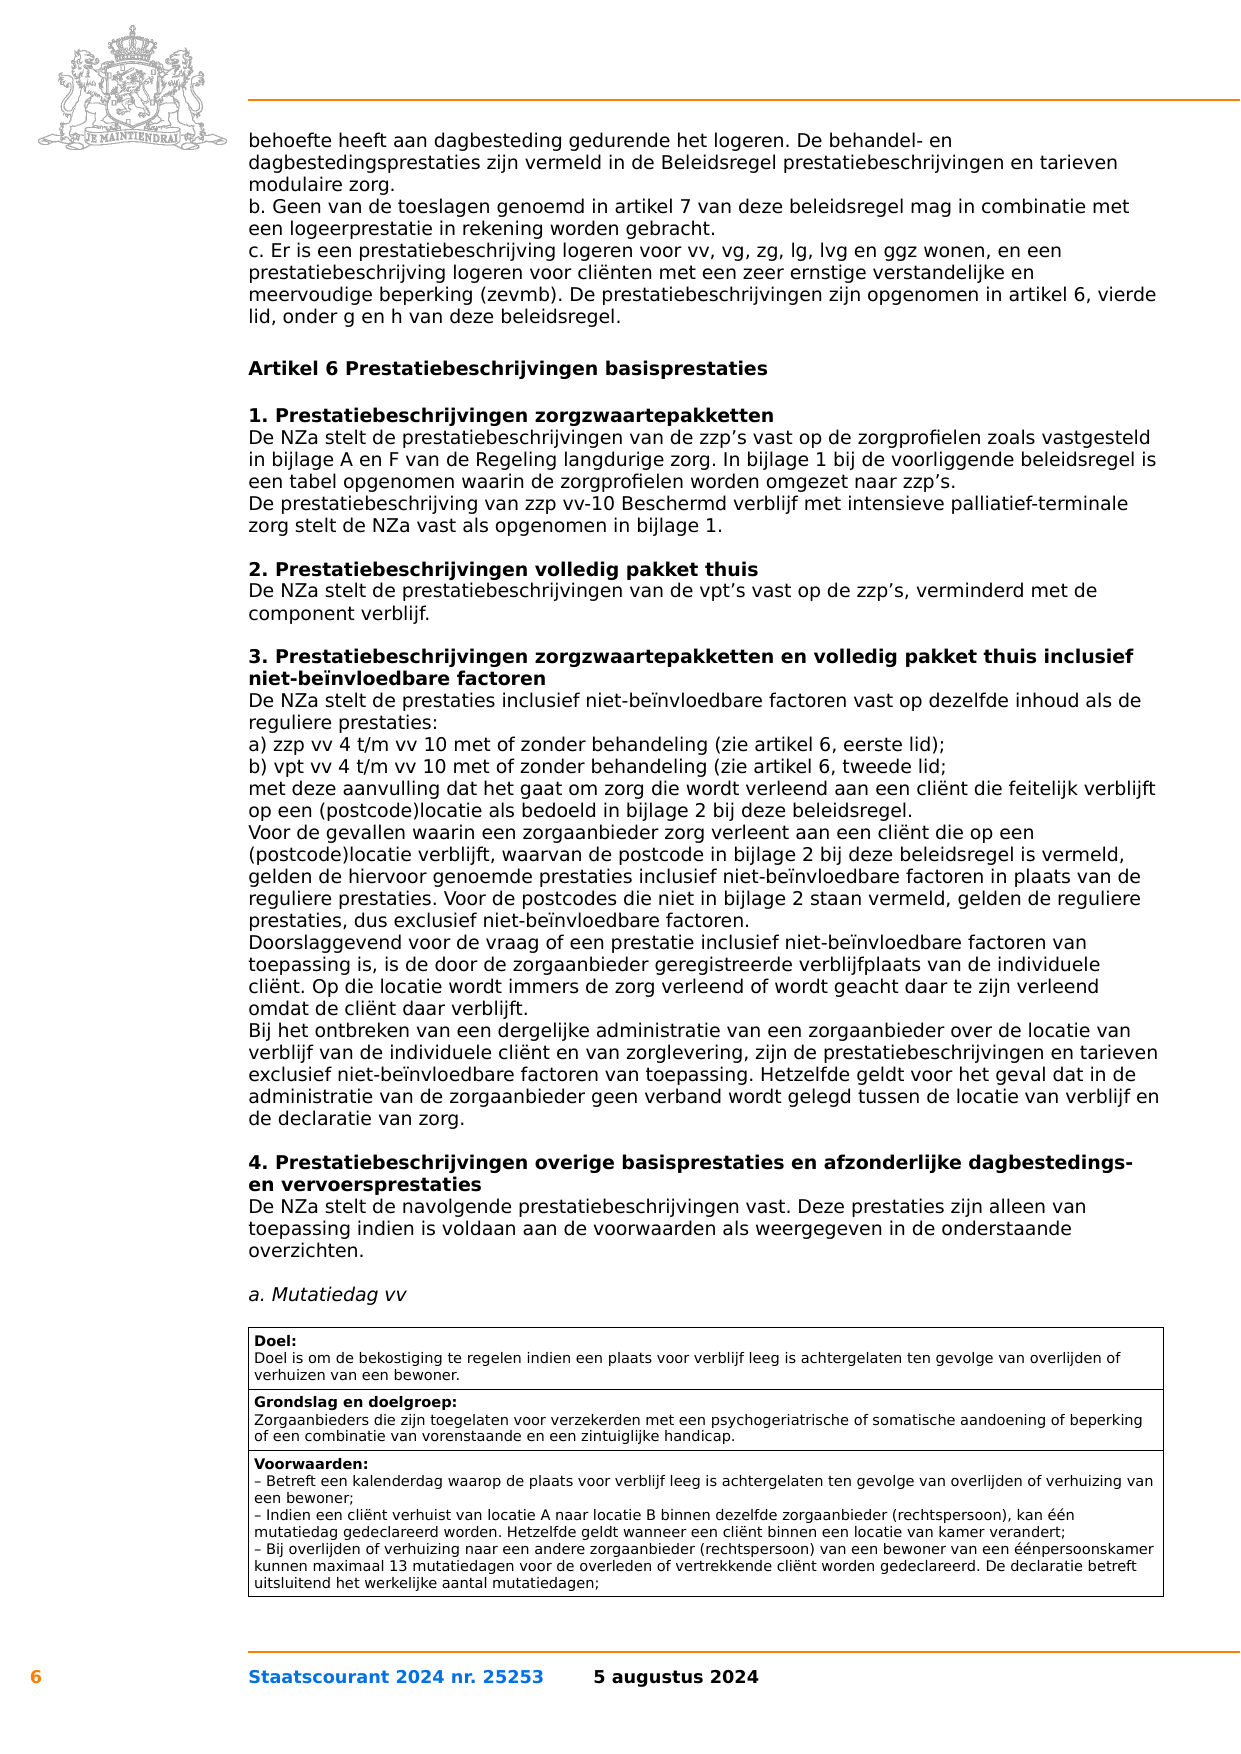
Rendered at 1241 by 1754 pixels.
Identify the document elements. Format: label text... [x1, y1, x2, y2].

text met deze aanvulling dat het gaat om zorg die wordt verleend aan een cliënt die feitelijk verblijft op een (postcode)locatie als bedoeld in bijlage 2 bij deze beleidsregel. [248, 778, 1163, 822]
text De NZa stelt de prestatiebeschrijvingen van de vpt’s vast op de zzp’s, verminderd met de component verblijf. [248, 580, 1163, 624]
text De NZa stelt de prestaties inclusief niet-beïnvloedbare factoren vast op dezelfde inhoud als de reguliere prestaties: [248, 690, 1163, 734]
text behoefte heeft aan dagbesteding gedurende het logeren. De behandel- en dagbestedingsprestaties zijn vermeld in de Beleidsregel prestatiebeschrijvingen en tarieven modulaire zorg. [248, 130, 1163, 196]
text De NZa stelt de navolgende prestatiebeschrijvingen vast. Deze prestaties zijn alleen van toepassing indien is voldaan aan de voorwaarden als weergegeven in de onderstaande overzichten. [248, 1196, 1163, 1262]
subtitle 1. Prestatiebeschrijvingen zorgzwaartepakketten [248, 405, 1163, 427]
subtitle 3. Prestatiebeschrijvingen zorgzwaartepakketten en volledig pakket thuis inclusief niet-beïnvloedbare factoren [248, 646, 1163, 690]
text Bij het ontbreken van een dergelijke administratie van een zorgaanbieder over de locatie van verblijf van de individuele cliënt en van zorglevering, zijn de prestatiebeschrijvingen en tarieven exclusief niet-beïnvloedbare factoren van toepassing. Hetzelfde geldt voor het geval dat in de administratie van de zorgaanbieder geen verband wordt gelegd tussen de locatie van verblijf en de declaratie van zorg. [248, 1020, 1163, 1130]
subtitle 4. Prestatiebeschrijvingen overige basisprestaties en afzonderlijke dagbestedings- en vervoersprestaties [248, 1152, 1163, 1196]
text c. Er is een prestatiebeschrijving logeren voor vv, vg, zg, lg, lvg en ggz wonen, en een prestatiebeschrijving logeren voor cliënten met een zeer ernstige verstandelijke en meervoudige beperking (zevmb). De prestatiebeschrijvingen zijn opgenomen in artikel 6, vierde lid, onder g en h van deze beleidsregel. [248, 240, 1163, 328]
text b. Geen van de toeslagen genoemd in artikel 7 van deze beleidsregel mag in combinatie met een logeerprestatie in rekening worden gebracht. [248, 196, 1163, 240]
table_cell Grondslag en doelgroep: Zorgaanbieders die zijn toegelaten voor verzekerden met een psychogeriatrische of somatische aandoening of beperking of een combinatie van vorenstaande en een zintuiglijke handicap. [249, 1390, 1163, 1450]
text b) vpt vv 4 t/m vv 10 met of zonder behandeling (zie artikel 6, tweede lid; [248, 756, 1163, 778]
text De NZa stelt de prestatiebeschrijvingen van de zzp’s vast op de zorgprofielen zoals vastgesteld in bijlage A en F van de Regeling langdurige zorg. In bijlage 1 bij de voorliggende beleidsregel is een tabel opgenomen waarin de zorgprofielen worden omgezet naar zzp’s. [248, 427, 1163, 493]
table_cell Voorwaarden: – Betreft een kalenderdag waarop de plaats voor verblijf leeg is achtergelaten ten gevolge van overlijden of verhuizing van een bewoner; – Indien een cliënt verhuist van locatie A naar locatie B binnen dezelfde zorgaanbieder (rechtspersoon), kan één mutatiedag gedeclareerd worden. Hetzelfde geldt wanneer een cliënt binnen een locatie van kamer verandert; – Bij overlijden of verhuizing naar een andere zorgaanbieder (rechtspersoon) van een bewoner van een éénpersoonskamer kunnen maximaal 13 mutatiedagen voor de overleden of vertrekkende cliënt worden gedeclareerd. De declaratie betreft uitsluitend het werkelijke aantal mutatiedagen; [249, 1451, 1163, 1596]
subtitle 2. Prestatiebeschrijvingen volledig pakket thuis [248, 558, 1163, 580]
text a) zzp vv 4 t/m vv 10 met of zonder behandeling (zie artikel 6, eerste lid); [248, 734, 1163, 756]
subtitle Artikel 6 Prestatiebeschrijvingen basisprestaties [248, 358, 1163, 380]
text Voor de gevallen waarin een zorgaanbieder zorg verleent aan een cliënt die op een (postcode)locatie verblijft, waarvan de postcode in bijlage 2 bij deze beleidsregel is vermeld, gelden de hiervoor genoemde prestaties inclusief niet-beïnvloedbare factoren in plaats van de reguliere prestaties. Voor de postcodes die niet in bijlage 2 staan vermeld, gelden de reguliere prestaties, dus exclusief niet-beïnvloedbare factoren. [248, 822, 1163, 932]
table_header Doel: Doel is om de bekostiging te regelen indien een plaats voor verblijf leeg is achtergelaten ten gevolge van overlijden of verhuizen van een bewoner. [249, 1328, 1163, 1389]
text De prestatiebeschrijving van zzp vv-10 Beschermd verblijf met intensieve palliatief-terminale zorg stelt de NZa vast als opgenomen in bijlage 1. [248, 493, 1163, 537]
picture [38, 25, 227, 150]
subtitle a. Mutatiedag vv [248, 1283, 1163, 1305]
text Doorslaggevend voor de vraag of een prestatie inclusief niet-beïnvloedbare factoren van toepassing is, is de door de zorgaanbieder geregistreerde verblijfplaats van de individuele cliënt. Op die locatie wordt immers de zorg verleend of wordt geacht daar te zijn verleend omdat de cliënt daar verblijft. [248, 932, 1163, 1020]
